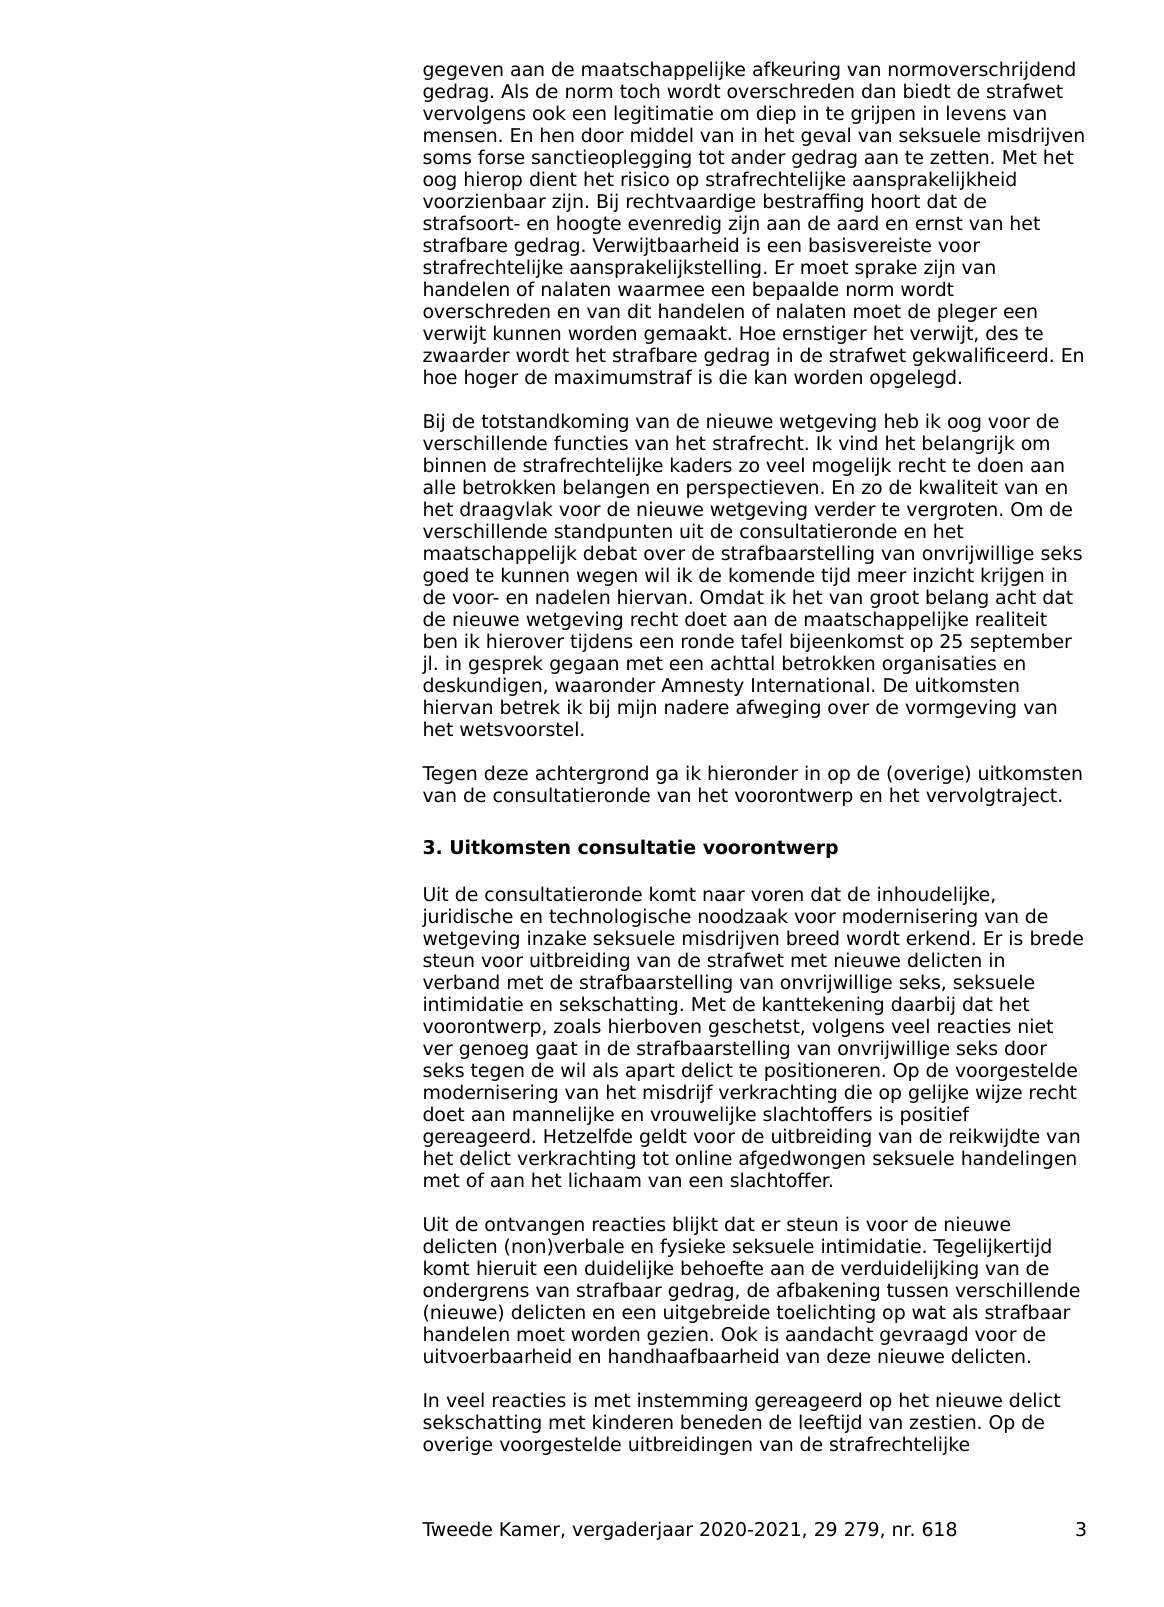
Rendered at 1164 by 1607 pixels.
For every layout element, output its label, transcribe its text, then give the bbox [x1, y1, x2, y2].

text In veel reacties is met instemming gereageerd op het nieuwe delict sekschatting met kinderen beneden de leeftijd van zestien. Op de overige voorgestelde uitbreidingen van de strafrechtelijke [422, 1390, 1087, 1456]
text Bij de totstandkoming van de nieuwe wetgeving heb ik oog voor de verschillende functies van het strafrecht. Ik vind het belangrijk om binnen de strafrechtelijke kaders zo veel mogelijk recht te doen aan alle betrokken belangen en perspectieven. En zo de kwaliteit van en het draagvlak voor de nieuwe wetgeving verder te vergroten. Om de verschillende standpunten uit de consultatieronde en het maatschappelijk debat over de strafbaarstelling van onvrijwillige seks goed te kunnen wegen wil ik de komende tijd meer inzicht krijgen in de voor- en nadelen hiervan. Omdat ik het van groot belang acht dat de nieuwe wetgeving recht doet aan de maatschappelijke realiteit ben ik hierover tijdens een ronde tafel bijeenkomst op 25 september jl. in gesprek gegaan met een achttal betrokken organisaties en deskundigen, waaronder Amnesty International. De uitkomsten hiervan betrek ik bij mijn nadere afweging over de vormgeving van het wetsvoorstel. [422, 411, 1087, 741]
subtitle 3. Uitkomsten consultatie voorontwerp [422, 837, 1087, 859]
text gegeven aan de maatschappelijke afkeuring van normoverschrijdend gedrag. Als de norm toch wordt overschreden dan biedt de strafwet vervolgens ook een legitimatie om diep in te grijpen in levens van mensen. En hen door middel van in het geval van seksuele misdrijven soms forse sanctieoplegging tot ander gedrag aan te zetten. Met het oog hierop dient het risico op strafrechtelijke aansprakelijkheid voorzienbaar zijn. Bij rechtvaardige bestraffing hoort dat de strafsoort- en hoogte evenredig zijn aan de aard en ernst van het strafbare gedrag. Verwijtbaarheid is een basisvereiste voor strafrechtelijke aansprakelijkstelling. Er moet sprake zijn van handelen of nalaten waarmee een bepaalde norm wordt overschreden en van dit handelen of nalaten moet de pleger een verwijt kunnen worden gemaakt. Hoe ernstiger het verwijt, des te zwaarder wordt het strafbare gedrag in de strafwet gekwalificeerd. En hoe hoger de maximumstraf is die kan worden opgelegd. [422, 59, 1087, 389]
text Uit de consultatieronde komt naar voren dat de inhoudelijke, juridische en technologische noodzaak voor modernisering van de wetgeving inzake seksuele misdrijven breed wordt erkend. Er is brede steun voor uitbreiding van de strafwet met nieuwe delicten in verband met de strafbaarstelling van onvrijwillige seks, seksuele intimidatie en sekschatting. Met de kanttekening daarbij dat het voorontwerp, zoals hierboven geschetst, volgens veel reacties niet ver genoeg gaat in de strafbaarstelling van onvrijwillige seks door seks tegen de wil als apart delict te positioneren. Op de voorgestelde modernisering van het misdrijf verkrachting die op gelijke wijze recht doet aan mannelijke en vrouwelijke slachtoffers is positief gereageerd. Hetzelfde geldt voor de uitbreiding van de reikwijdte van het delict verkrachting tot online afgedwongen seksuele handelingen met of aan het lichaam van een slachtoffer. [422, 884, 1087, 1191]
text Tegen deze achtergrond ga ik hieronder in op de (overige) uitkomsten van de consultatieronde van het voorontwerp en het vervolgtraject. [422, 763, 1087, 807]
text Uit de ontvangen reacties blijkt dat er steun is voor de nieuwe delicten (non)verbale en fysieke seksuele intimidatie. Tegelijkertijd komt hieruit een duidelijke behoefte aan de verduidelijking van de ondergrens van strafbaar gedrag, de afbakening tussen verschillende (nieuwe) delicten en een uitgebreide toelichting op wat als strafbaar handelen moet worden gezien. Ook is aandacht gevraagd voor de uitvoerbaarheid en handhaafbaarheid van deze nieuwe delicten. [422, 1214, 1087, 1367]
